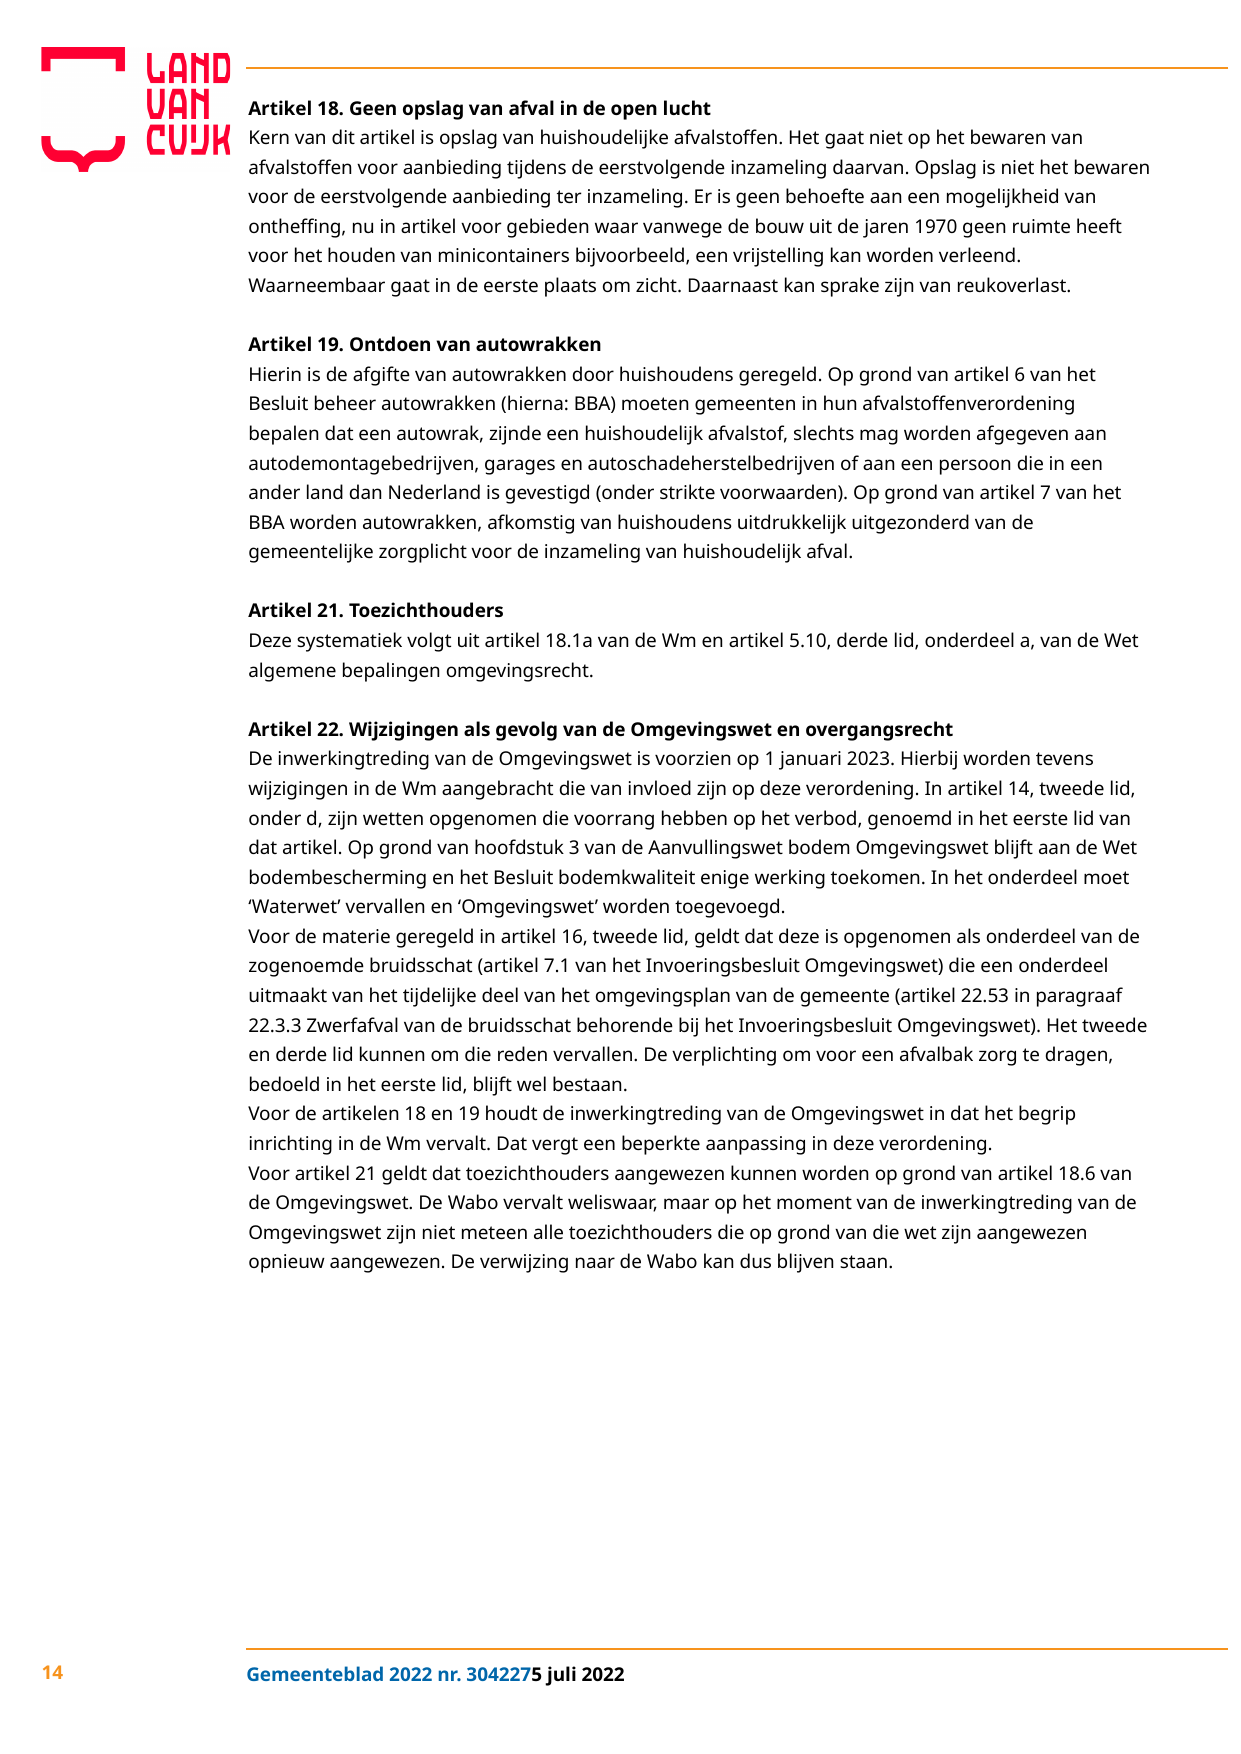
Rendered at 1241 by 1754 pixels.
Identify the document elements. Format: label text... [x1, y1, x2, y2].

text Artikel 22. Wijzigingen als gevolg van de Omgevingswet en overgangsrecht [248, 716, 1152, 742]
text Artikel 21. Toezichthouders [248, 598, 1152, 623]
picture [41, 47, 231, 172]
text Voor artikel 21 geldt dat toezichthouders aangewezen kunnen worden op grond van artikel 18.6 van de Omgevingswet. De Wabo vervalt weliswaar, maar op het moment van de inwerkingtreding van de Omgevingswet zijn niet meteen alle toezichthouders die op grond van die wet zijn aangewezen opnieuw aangewezen. De verwijzing naar de Wabo kan dus blijven staan. [248, 1160, 1152, 1274]
text Hierin is de afgifte van autowrakken door huishoudens geregeld. Op grond van artikel 6 van het Besluit beheer autowrakken (hierna: BBA) moeten gemeenten in hun afvalstoffenverordening bepalen dat een autowrak, zijnde een huishoudelijk afvalstof, slechts mag worden afgegeven aan autodemontagebedrijven, garages en autoschadeherstelbedrijven of aan een persoon die in een ander land dan Nederland is gevestigd (onder strikte voorwaarden). Op grond van artikel 7 van het BBA worden autowrakken, afkomstig van huishoudens uitdrukkelijk uitgezonderd van de gemeentelijke zorgplicht voor de inzameling van huishoudelijk afval. [248, 361, 1152, 564]
text Voor de materie geregeld in artikel 16, tweede lid, geldt dat deze is opgenomen als onderdeel van de zogenoemde bruidsschat (artikel 7.1 van het Invoeringsbesluit Omgevingswet) die een onderdeel uitmaakt van het tijdelijke deel van het omgevingsplan van de gemeente (artikel 22.53 in paragraaf 22.3.3 Zwerfafval van de bruidsschat behorende bij het Invoeringsbesluit Omgevingswet). Het tweede en derde lid kunnen om die reden vervallen. De verplichting om voor een afvalbak zorg te dragen, bedoeld in het eerste lid, blijft wel bestaan. [248, 923, 1152, 1097]
text De inwerkingtreding van de Omgevingswet is voorzien op 1 januari 2023. Hierbij worden tevens wijzigingen in de Wm aangebracht die van invloed zijn op deze verordening. In artikel 14, tweede lid, onder d, zijn wetten opgenomen die voorrang hebben op het verbod, genoemd in het eerste lid van dat artikel. Op grond van hoofdstuk 3 van de Aanvullingswet bodem Omgevingswet blijft aan de Wet bodembescherming en het Besluit bodemkwaliteit enige werking toekomen. In het onderdeel moet ‘Waterwet’ vervallen en ‘Omgevingswet’ worden toegevoegd. [248, 746, 1152, 919]
text Artikel 18. Geen opslag van afval in de open lucht [248, 95, 1152, 121]
text Kern van dit artikel is opslag van huishoudelijke afvalstoffen. Het gaat niet op het bewaren van afvalstoffen voor aanbieding tijdens de eerstvolgende inzameling daarvan. Opslag is niet het bewaren voor de eerstvolgende aanbieding ter inzameling. Er is geen behoefte aan een mogelijkheid van ontheffing, nu in artikel voor gebieden waar vanwege de bouw uit de jaren 1970 geen ruimte heeft voor het houden van minicontainers bijvoorbeeld, een vrijstelling kan worden verleend. Waarneembaar gaat in de eerste plaats om zicht. Daarnaast kan sprake zijn van reukoverlast. [248, 124, 1152, 298]
text Deze systematiek volgt uit artikel 18.1a van de Wm en artikel 5.10, derde lid, onderdeel a, van de Wet algemene bepalingen omgevingsrecht. [248, 627, 1152, 683]
text Voor de artikelen 18 en 19 houdt de inwerkingtreding van de Omgevingswet in dat het begrip inrichting in de Wm vervalt. Dat vergt een beperkte aanpassing in deze verordening. [248, 1101, 1152, 1156]
text Artikel 19. Ontdoen van autowrakken [248, 331, 1152, 357]
